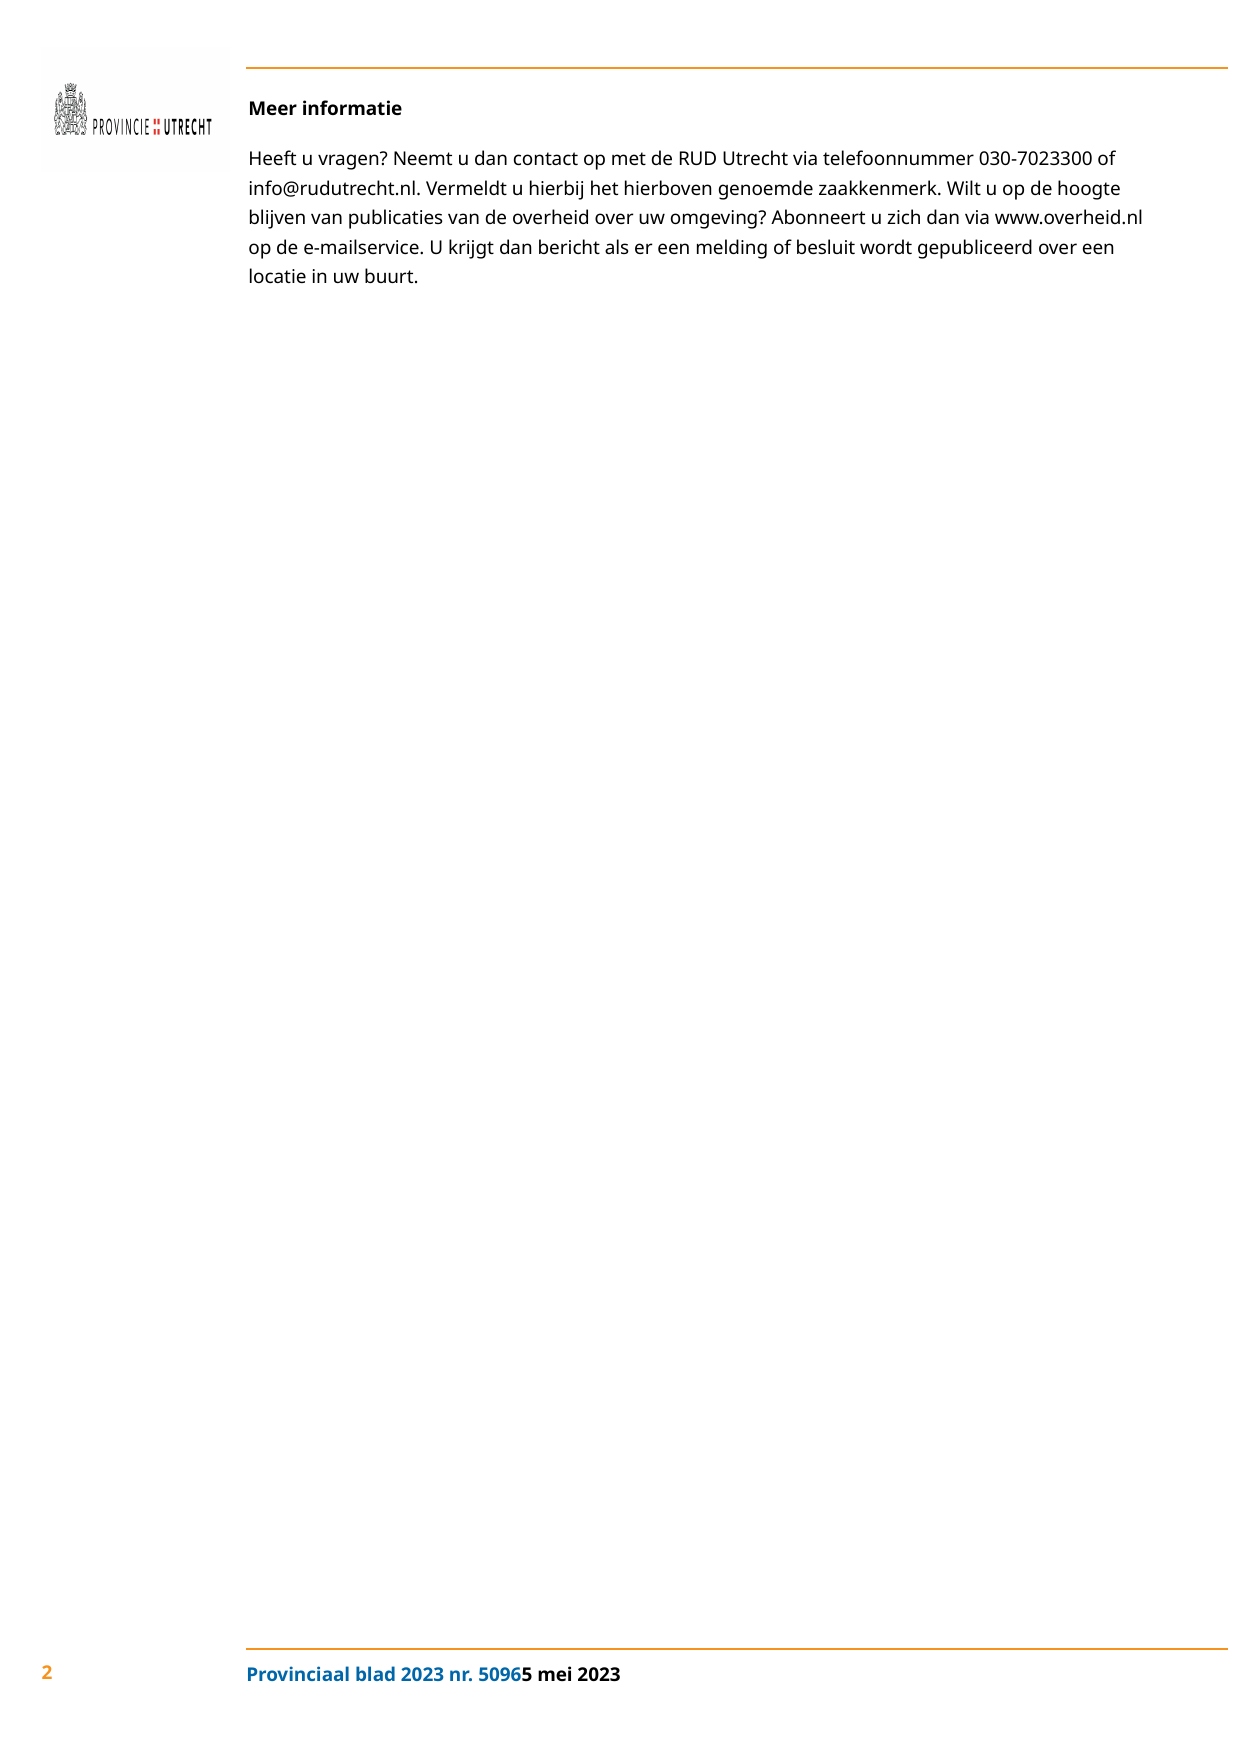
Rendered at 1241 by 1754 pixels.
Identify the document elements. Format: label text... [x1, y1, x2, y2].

picture [41, 47, 231, 172]
text Meer informatie [248, 95, 1152, 121]
text Heeft u vragen? Neemt u dan contact op met de RUD Utrecht via telefoonnummer 030-7023300 of info@rudutrecht.nl. Vermeldt u hierbij het hierboven genoemde zaakkenmerk. Wilt u op de hoogte blijven van publicaties van de overheid over uw omgeving? Abonneert u zich dan via www.overheid.nl op de e-mailservice. U krijgt dan bericht als er een melding of besluit wordt gepubliceerd over een locatie in uw buurt. [248, 145, 1152, 289]
